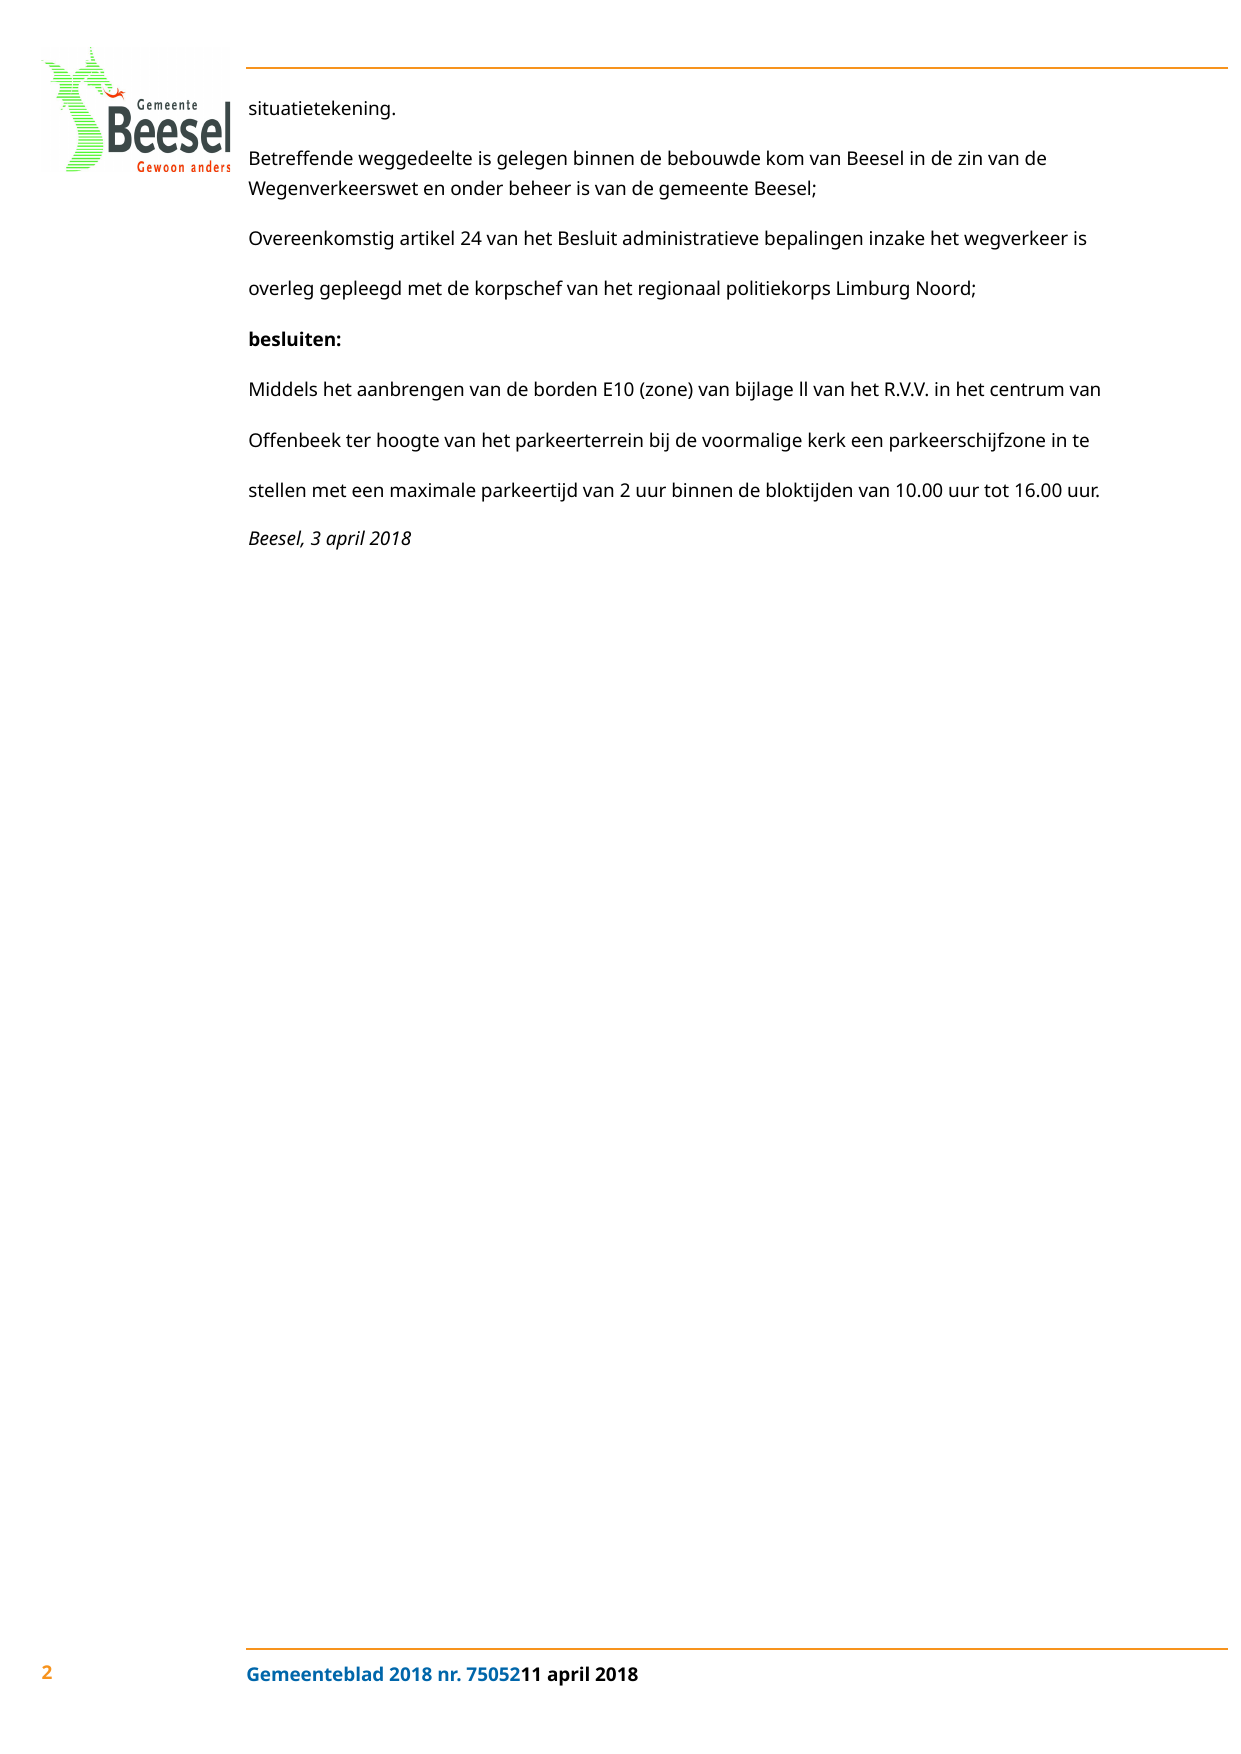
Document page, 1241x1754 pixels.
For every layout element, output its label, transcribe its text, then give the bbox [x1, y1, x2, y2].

text Betreffende weggedeelte is gelegen binnen de bebouwde kom van Beesel in de zin van de Wegenverkeerswet en onder beheer is van de gemeente Beesel; [248, 145, 1152, 201]
text Offenbeek ter hoogte van het parkeerterrein bij de voormalige kerk een parkeerschijfzone in te [248, 427, 1152, 453]
picture [41, 47, 231, 172]
text besluiten: [248, 326, 1152, 352]
text stellen met een maximale parkeertijd van 2 uur binnen de bloktijden van 10.00 uur tot 16.00 uur. [248, 477, 1152, 503]
text Overeenkomstig artikel 24 van het Besluit administratieve bepalingen inzake het wegverkeer is [248, 225, 1152, 251]
text Middels het aanbrengen van de borden E10 (zone) van bijlage ll van het R.V.V. in het centrum van [248, 376, 1152, 402]
text overleg gepleegd met de korpschef van het regionaal politiekorps Limburg Noord; [248, 276, 1152, 301]
text Beesel, 3 april 2018 [248, 525, 1152, 551]
text situatietekening. [248, 95, 1152, 121]
